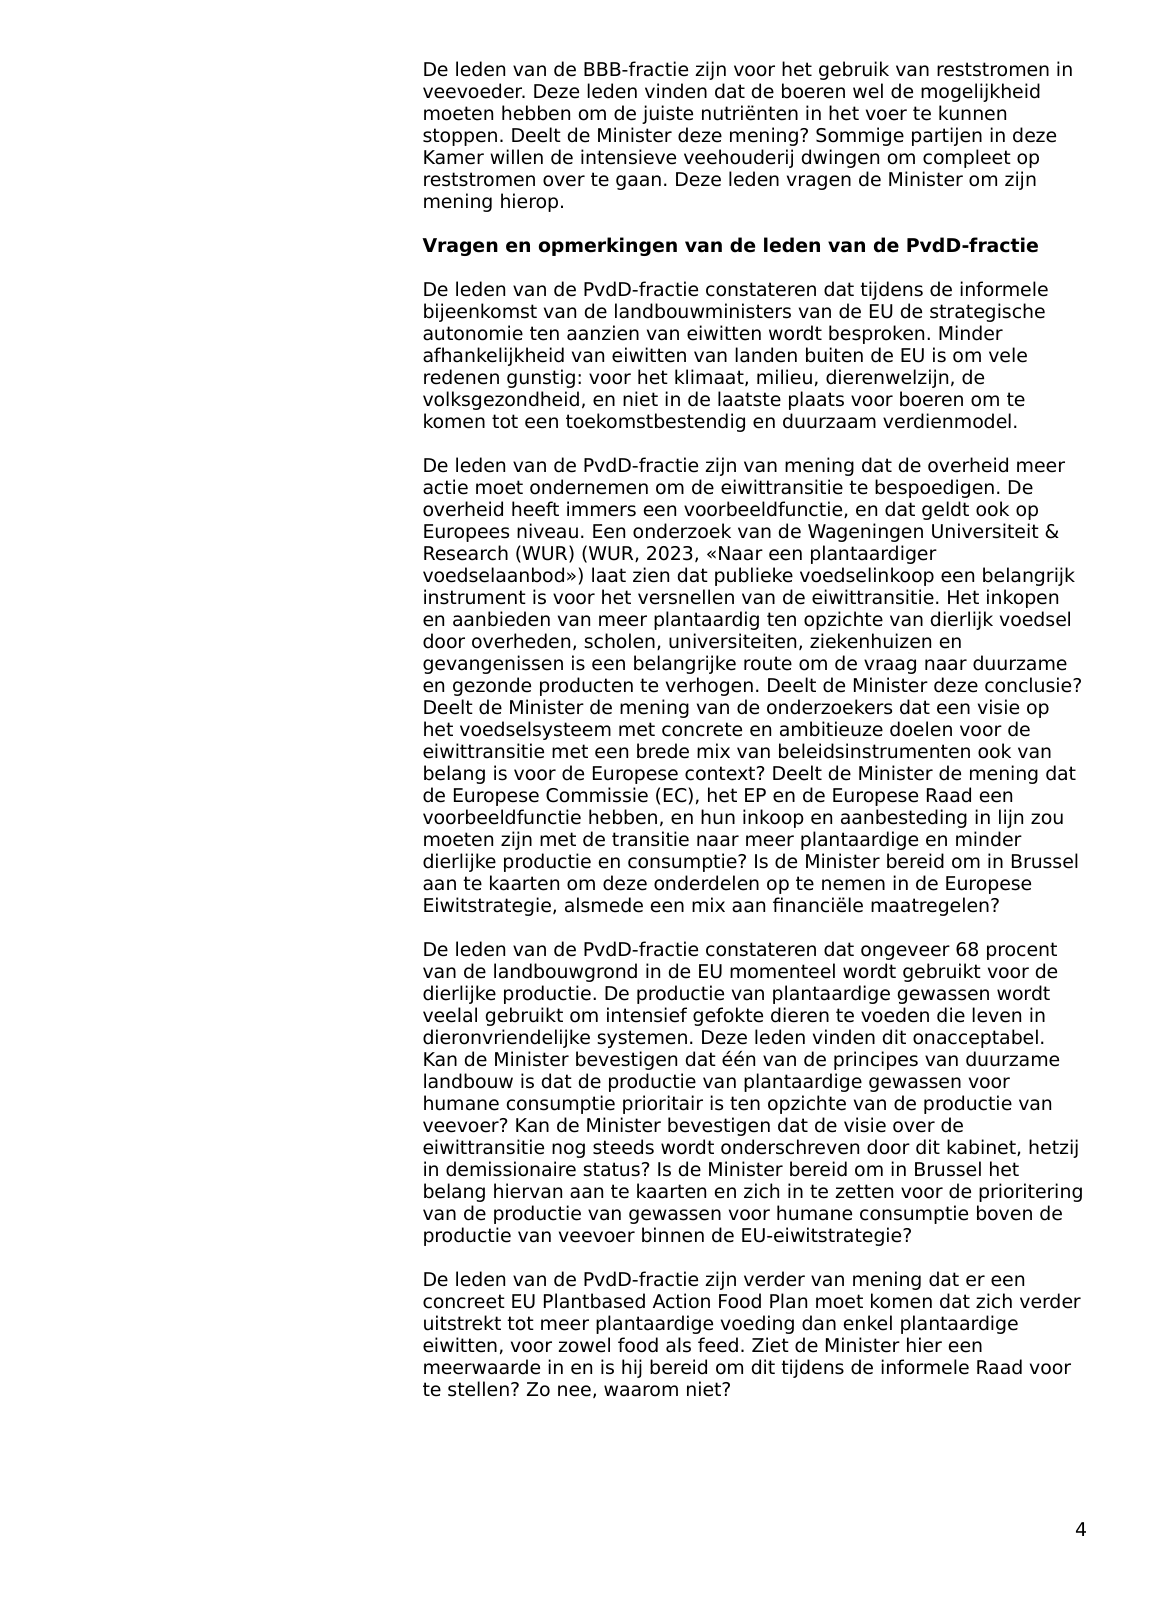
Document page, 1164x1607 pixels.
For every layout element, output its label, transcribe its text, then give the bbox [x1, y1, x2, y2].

text Vragen en opmerkingen van de leden van de PvdD-fractie [422, 235, 1087, 257]
text De leden van de PvdD-fractie constateren dat ongeveer 68 procent van de landbouwgrond in de EU momenteel wordt gebruikt voor de dierlijke productie. De productie van plantaardige gewassen wordt veelal gebruikt om intensief gefokte dieren te voeden die leven in dieronvriendelijke systemen. Deze leden vinden dit onacceptabel. Kan de Minister bevestigen dat één van de principes van duurzame landbouw is dat de productie van plantaardige gewassen voor humane consumptie prioritair is ten opzichte van de productie van veevoer? Kan de Minister bevestigen dat de visie over de eiwittransitie nog steeds wordt onderschreven door dit kabinet, hetzij in demissionaire status? Is de Minister bereid om in Brussel het belang hiervan aan te kaarten en zich in te zetten voor de prioritering van de productie van gewassen voor humane consumptie boven de productie van veevoer binnen de EU-eiwitstrategie? [422, 939, 1087, 1247]
text De leden van de PvdD-fractie zijn verder van mening dat er een concreet EU Plantbased Action Food Plan moet komen dat zich verder uitstrekt tot meer plantaardige voeding dan enkel plantaardige eiwitten, voor zowel food als feed. Ziet de Minister hier een meerwaarde in en is hij bereid om dit tijdens de informele Raad voor te stellen? Zo nee, waarom niet? [422, 1269, 1087, 1401]
text De leden van de PvdD-fractie constateren dat tijdens de informele bijeenkomst van de landbouwministers van de EU de strategische autonomie ten aanzien van eiwitten wordt besproken. Minder afhankelijkheid van eiwitten van landen buiten de EU is om vele redenen gunstig: voor het klimaat, milieu, dierenwelzijn, de volksgezondheid, en niet in de laatste plaats voor boeren om te komen tot een toekomstbestendig en duurzaam verdienmodel. [422, 279, 1087, 433]
text De leden van de BBB-fractie zijn voor het gebruik van reststromen in veevoeder. Deze leden vinden dat de boeren wel de mogelijkheid moeten hebben om de juiste nutriënten in het voer te kunnen stoppen. Deelt de Minister deze mening? Sommige partijen in deze Kamer willen de intensieve veehouderij dwingen om compleet op reststromen over te gaan. Deze leden vragen de Minister om zijn mening hierop. [422, 59, 1087, 213]
text De leden van de PvdD-fractie zijn van mening dat de overheid meer actie moet ondernemen om de eiwittransitie te bespoedigen. De overheid heeft immers een voorbeeldfunctie, en dat geldt ook op Europees niveau. Een onderzoek van de Wageningen Universiteit & Research (WUR) (WUR, 2023, «Naar een plantaardiger voedselaanbod») laat zien dat publieke voedselinkoop een belangrijk instrument is voor het versnellen van de eiwittransitie. Het inkopen en aanbieden van meer plantaardig ten opzichte van dierlijk voedsel door overheden, scholen, universiteiten, ziekenhuizen en gevangenissen is een belangrijke route om de vraag naar duurzame en gezonde producten te verhogen. Deelt de Minister deze conclusie? Deelt de Minister de mening van de onderzoekers dat een visie op het voedselsysteem met concrete en ambitieuze doelen voor de eiwittransitie met een brede mix van beleidsinstrumenten ook van belang is voor de Europese context? Deelt de Minister de mening dat de Europese Commissie (EC), het EP en de Europese Raad een voorbeeldfunctie hebben, en hun inkoop en aanbesteding in lijn zou moeten zijn met de transitie naar meer plantaardige en minder dierlijke productie en consumptie? Is de Minister bereid om in Brussel aan te kaarten om deze onderdelen op te nemen in de Europese Eiwitstrategie, alsmede een mix aan financiële maatregelen? [422, 455, 1087, 917]
